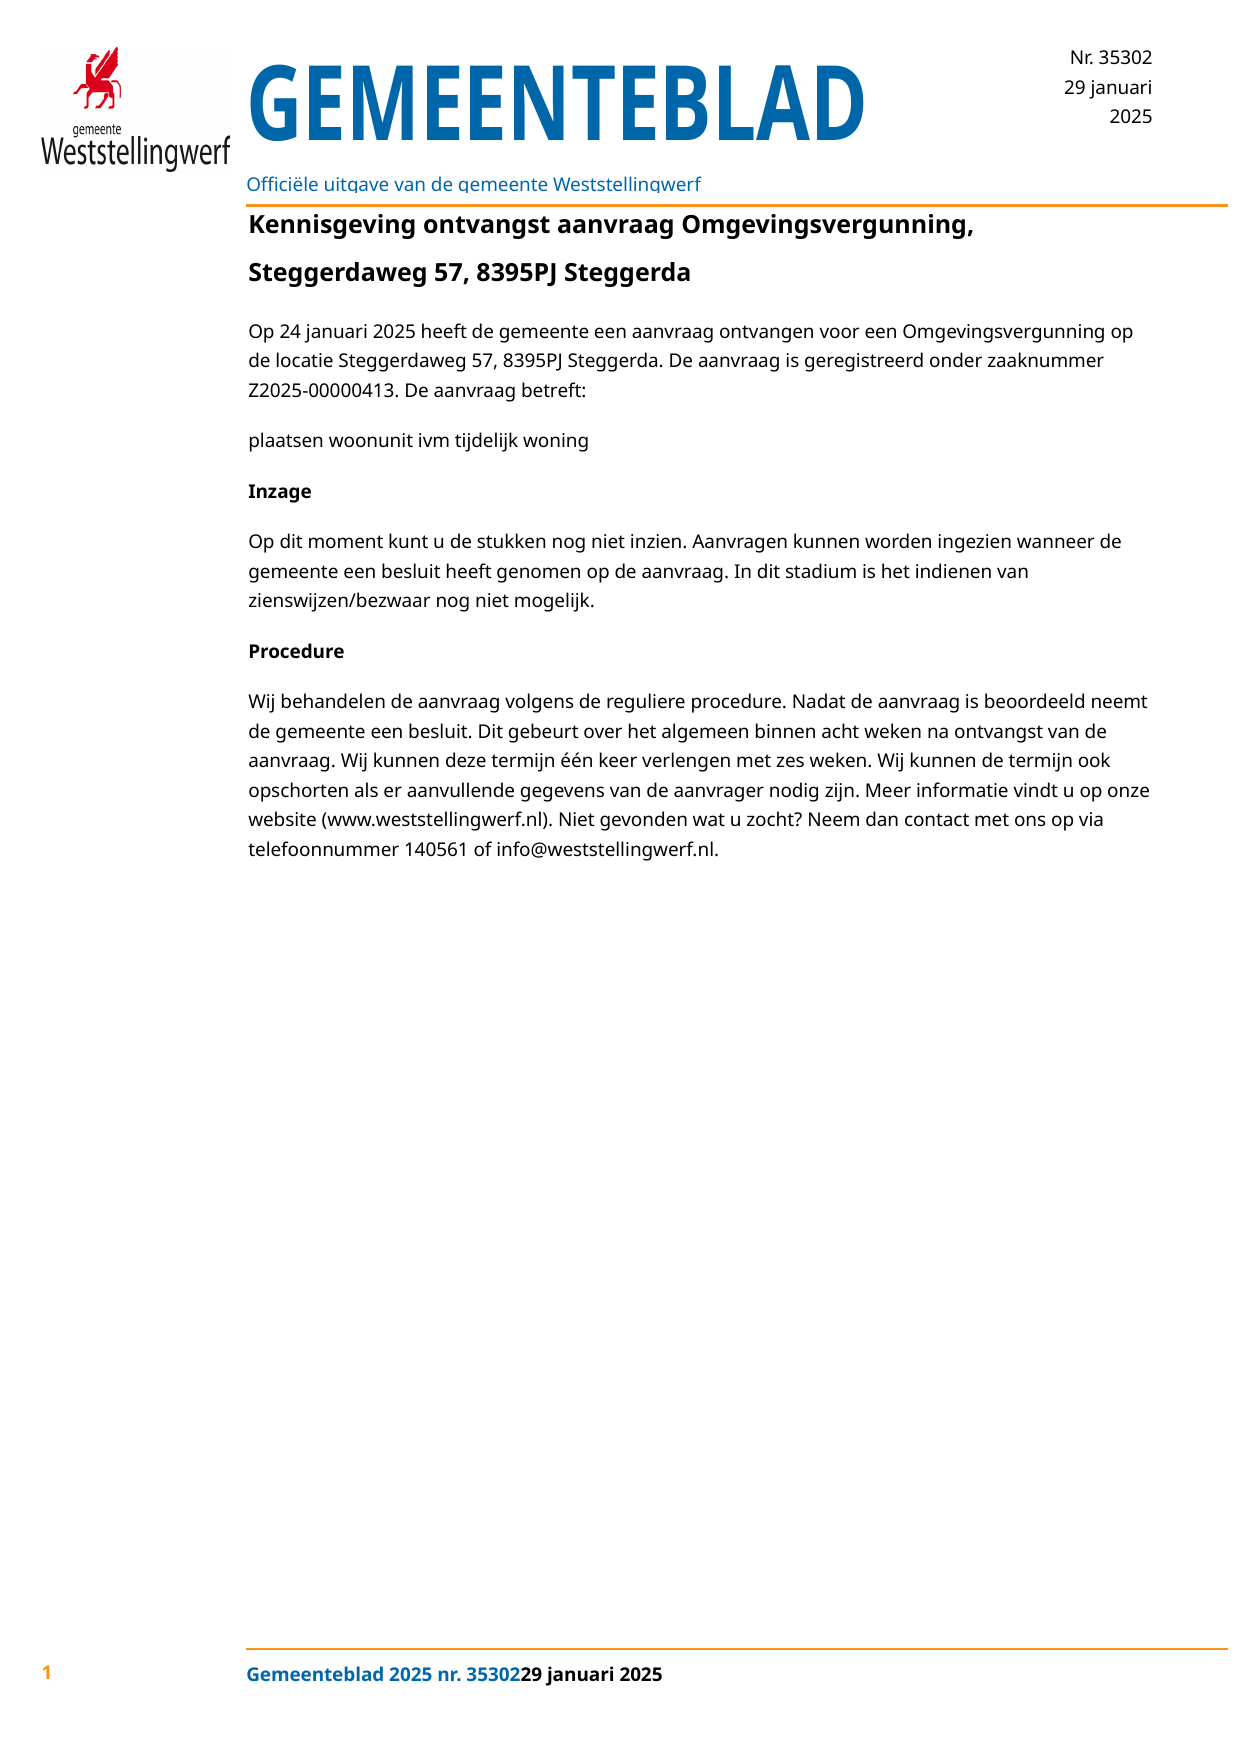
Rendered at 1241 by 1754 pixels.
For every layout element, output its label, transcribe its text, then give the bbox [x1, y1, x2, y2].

text Op dit moment kunt u de stukken nog niet inzien. Aanvragen kunnen worden ingezien wanneer de gemeente een besluit heeft genomen op de aanvraag. In dit stadium is het indienen van zienswijzen/bezwaar nog niet mogelijk. [248, 528, 1152, 613]
text Kennisgeving ontvangst aanvraag Omgevingsvergunning, Steggerdaweg 57, 8395PJ Steggerda [248, 207, 1152, 288]
text Wij behandelen de aanvraag volgens de reguliere procedure. Nadat de aanvraag is beoordeeld neemt de gemeente een besluit. Dit gebeurt over het algemeen binnen acht weken na ontvangst van de aanvraag. Wij kunnen deze termijn één keer verlengen met zes weken. Wij kunnen de termijn ook opschorten als er aanvullende gegevens van de aanvrager nodig zijn. Meer informatie vindt u op onze website (www.weststellingwerf.nl). Niet gevonden wat u zocht? Neem dan contact met ons op via telefoonnummer 140561 of info@weststellingwerf.nl. [248, 688, 1152, 862]
text Inzage [248, 478, 1152, 504]
text Op 24 januari 2025 heeft de gemeente een aanvraag ontvangen voor een Omgevingsvergunning op de locatie Steggerdaweg 57, 8395PJ Steggerda. De aanvraag is geregistreerd onder zaaknummer Z2025-00000413. De aanvraag betreft: [248, 318, 1152, 403]
text plaatsen woonunit ivm tijdelijk woning [248, 427, 1152, 453]
text Procedure [248, 638, 1152, 664]
picture [41, 47, 231, 172]
